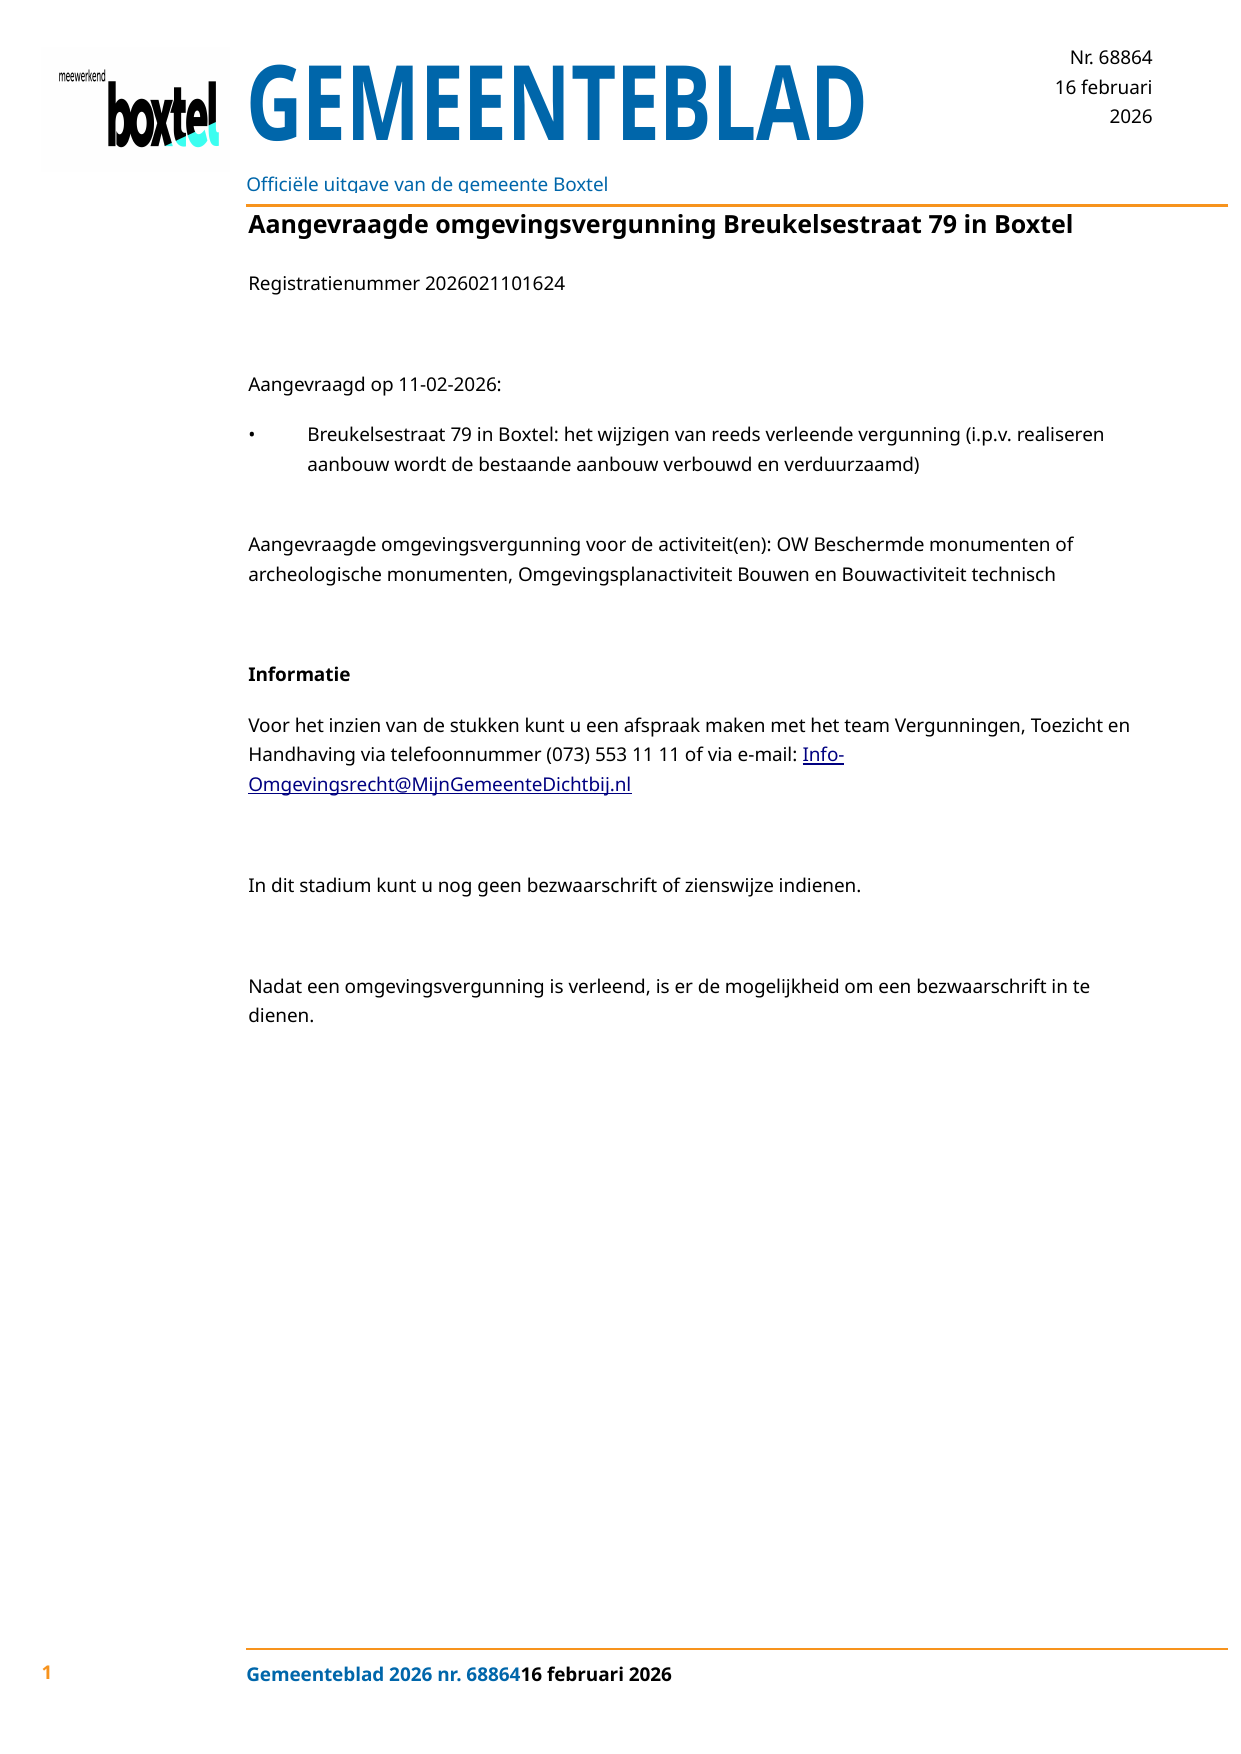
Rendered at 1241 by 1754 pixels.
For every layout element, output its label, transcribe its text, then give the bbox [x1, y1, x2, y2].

text Aangevraagde omgevingsvergunning voor de activiteit(en): OW Beschermde monumenten of archeologische monumenten, Omgevingsplanactiviteit Bouwen en Bouwactiviteit technisch [248, 531, 1152, 586]
text Aangevraagde omgevingsvergunning Breukelsestraat 79 in Boxtel [248, 207, 1152, 241]
text Nadat een omgevingsvergunning is verleend, is er de mogelijkheid om een bezwaarschrift in te dienen. [248, 973, 1152, 1028]
text Registratienummer 2026021101624 [248, 270, 1152, 296]
text Voor het inzien van de stukken kunt u een afspraak maken met het team Vergunningen, Toezicht en Handhaving via telefoonnummer (073) 553 11 11 of via e-mail: Info-Omgevingsrecht@MijnGemeenteDichtbij.nl [248, 712, 1152, 797]
text Informatie [248, 662, 1152, 687]
picture [41, 47, 231, 172]
list Breukelsestraat 79 in Boxtel: het wijzigen van reeds verleende vergunning (i.p.v. realiseren aanbouw wordt de bestaande aanbouw verbouwd en verduurzaamd) [248, 422, 1152, 477]
text Aangevraagd op 11-02-2026: [248, 371, 1152, 397]
text In dit stadium kunt u nog geen bezwaarschrift of zienswijze indienen. [248, 872, 1152, 898]
